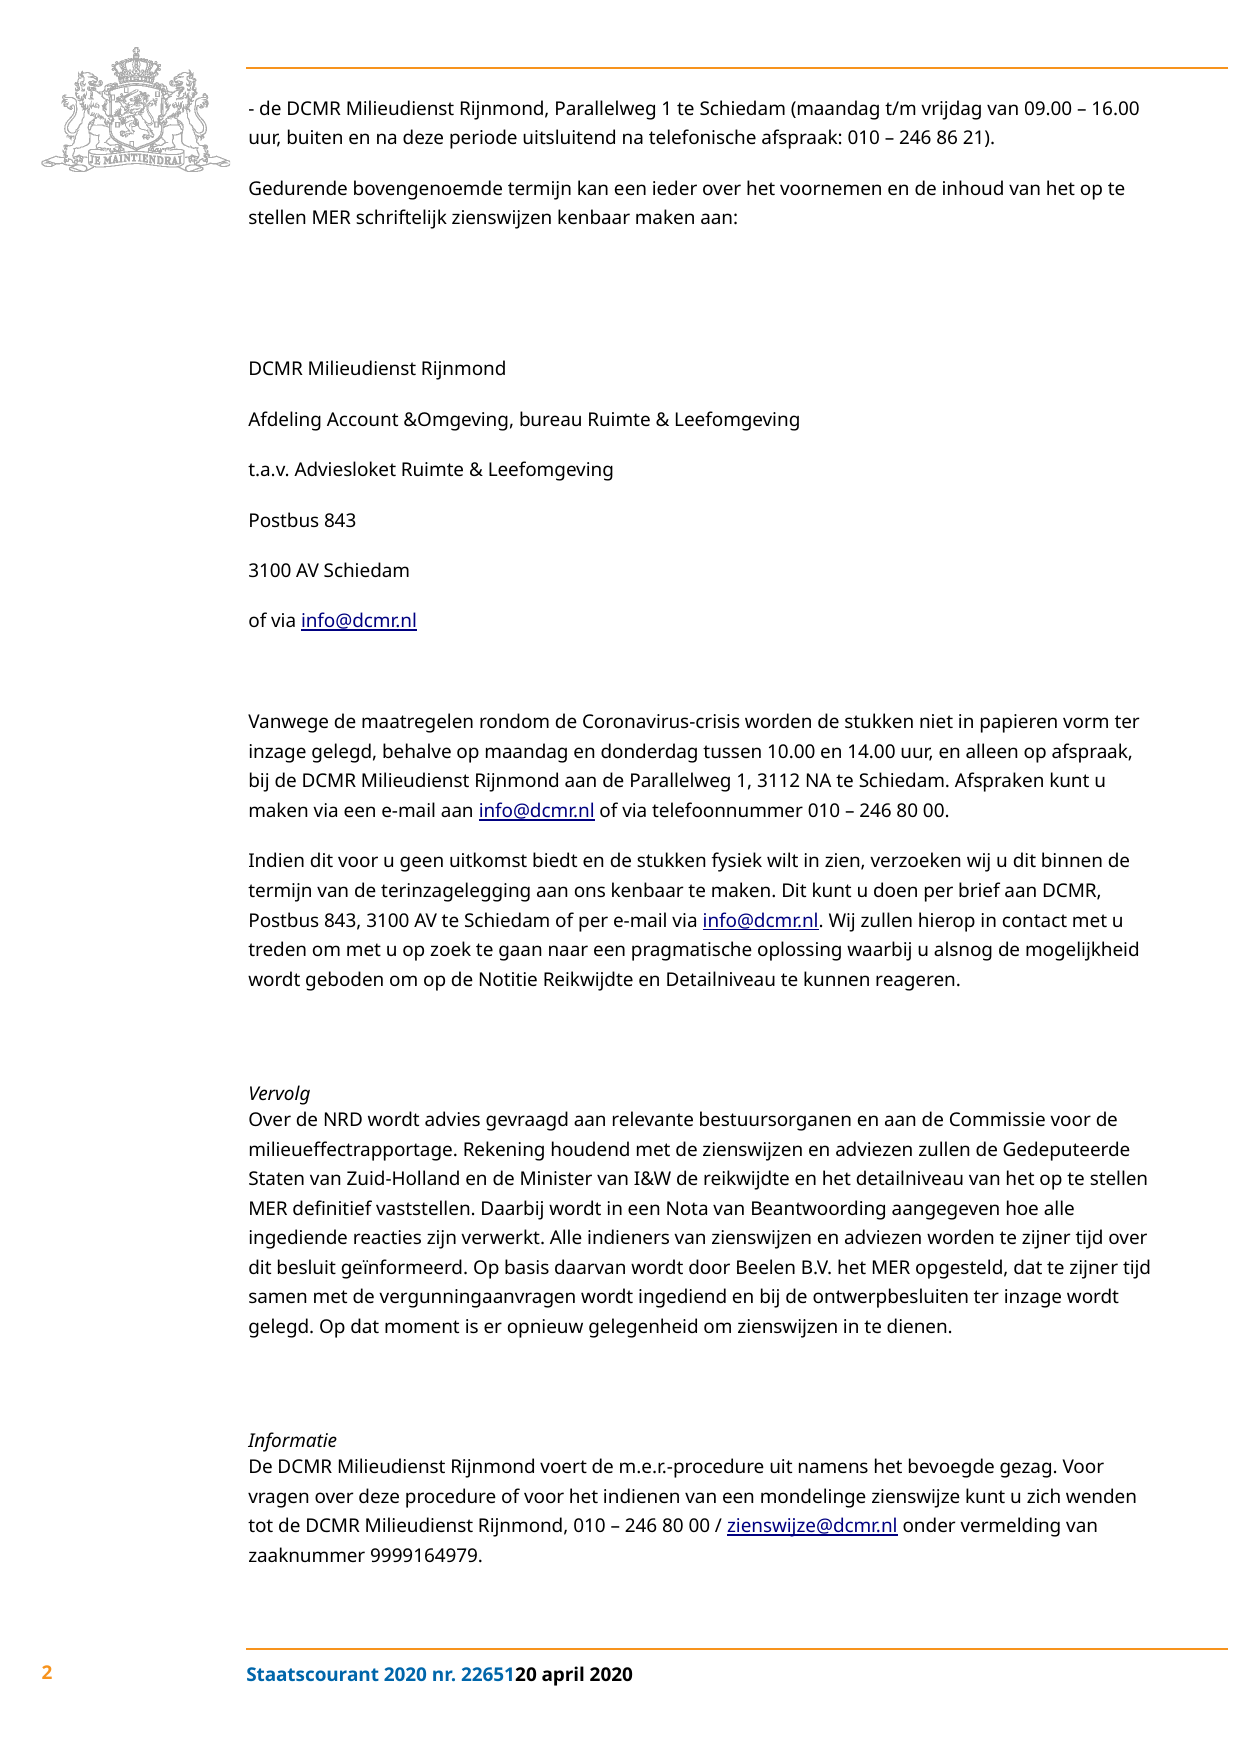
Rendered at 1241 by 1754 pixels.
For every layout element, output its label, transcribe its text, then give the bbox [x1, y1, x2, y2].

text t.a.v. Adviesloket Ruimte & Leefomgeving [248, 456, 1152, 482]
text 3100 AV Schiedam [248, 557, 1152, 583]
picture [41, 47, 231, 172]
text Over de NRD wordt advies gevraagd aan relevante bestuursorganen en aan de Commissie voor de milieueffectrapportage. Rekening houdend met de zienswijzen en adviezen zullen de Gedeputeerde Staten van Zuid-Holland en de Minister van I&W de reikwijdte en het detailniveau van het op te stellen MER definitief vaststellen. Daarbij wordt in een Nota van Beantwoording aangegeven hoe alle ingediende reacties zijn verwerkt. Alle indieners van zienswijzen en adviezen worden te zijner tijd over dit besluit geïnformeerd. Op basis daarvan wordt door Beelen B.V. het MER opgesteld, dat te zijner tijd samen met de vergunningaanvragen wordt ingediend en bij de ontwerpbesluiten ter inzage wordt gelegd. Op dat moment is er opnieuw gelegenheid om zienswijzen in te dienen. [248, 1106, 1152, 1339]
text - de DCMR Milieudienst Rijnmond, Parallelweg 1 te Schiedam (maandag t/m vrijdag van 09.00 – 16.00 uur, buiten en na deze periode uitsluitend na telefonische afspraak: 010 – 246 86 21). [248, 95, 1152, 150]
text Afdeling Account &Omgeving, bureau Ruimte & Leefomgeving [248, 406, 1152, 432]
text De DCMR Milieudienst Rijnmond voert de m.e.r.-procedure uit namens het bevoegde gezag. Voor vragen over deze procedure of voor het indienen van een mondelinge zienswijze kunt u zich wenden tot de DCMR Milieudienst Rijnmond, 010 – 246 80 00 / zienswijze@dcmr.nl onder vermelding van zaaknummer 9999164979. [248, 1453, 1152, 1568]
text Informatie [248, 1428, 1152, 1453]
text of via info@dcmr.nl [248, 608, 1152, 633]
text Vanwege de maatregelen rondom de Coronavirus-crisis worden de stukken niet in papieren vorm ter inzage gelegd, behalve op maandag en donderdag tussen 10.00 en 14.00 uur, en alleen op afspraak, bij de DCMR Milieudienst Rijnmond aan de Parallelweg 1, 3112 NA te Schiedam. Afspraken kunt u maken via een e-mail aan info@dcmr.nl of via telefoonnummer 010 – 246 80 00. [248, 708, 1152, 823]
text Vervolg [248, 1080, 1152, 1106]
text Indien dit voor u geen uitkomst biedt en de stukken fysiek wilt in zien, verzoeken wij u dit binnen de termijn van de terinzagelegging aan ons kenbaar te maken. Dit kunt u doen per brief aan DCMR, Postbus 843, 3100 AV te Schiedam of per e-mail via info@dcmr.nl. Wij zullen hierop in contact met u treden om met u op zoek te gaan naar een pragmatische oplossing waarbij u alsnog de mogelijkheid wordt geboden om op de Notitie Reikwijdte en Detailniveau te kunnen reageren. [248, 848, 1152, 992]
text DCMR Milieudienst Rijnmond [248, 356, 1152, 381]
text Gedurende bovengenoemde termijn kan een ieder over het voornemen en de inhoud van het op te stellen MER schriftelijk zienswijzen kenbaar maken aan: [248, 175, 1152, 230]
text Postbus 843 [248, 507, 1152, 533]
